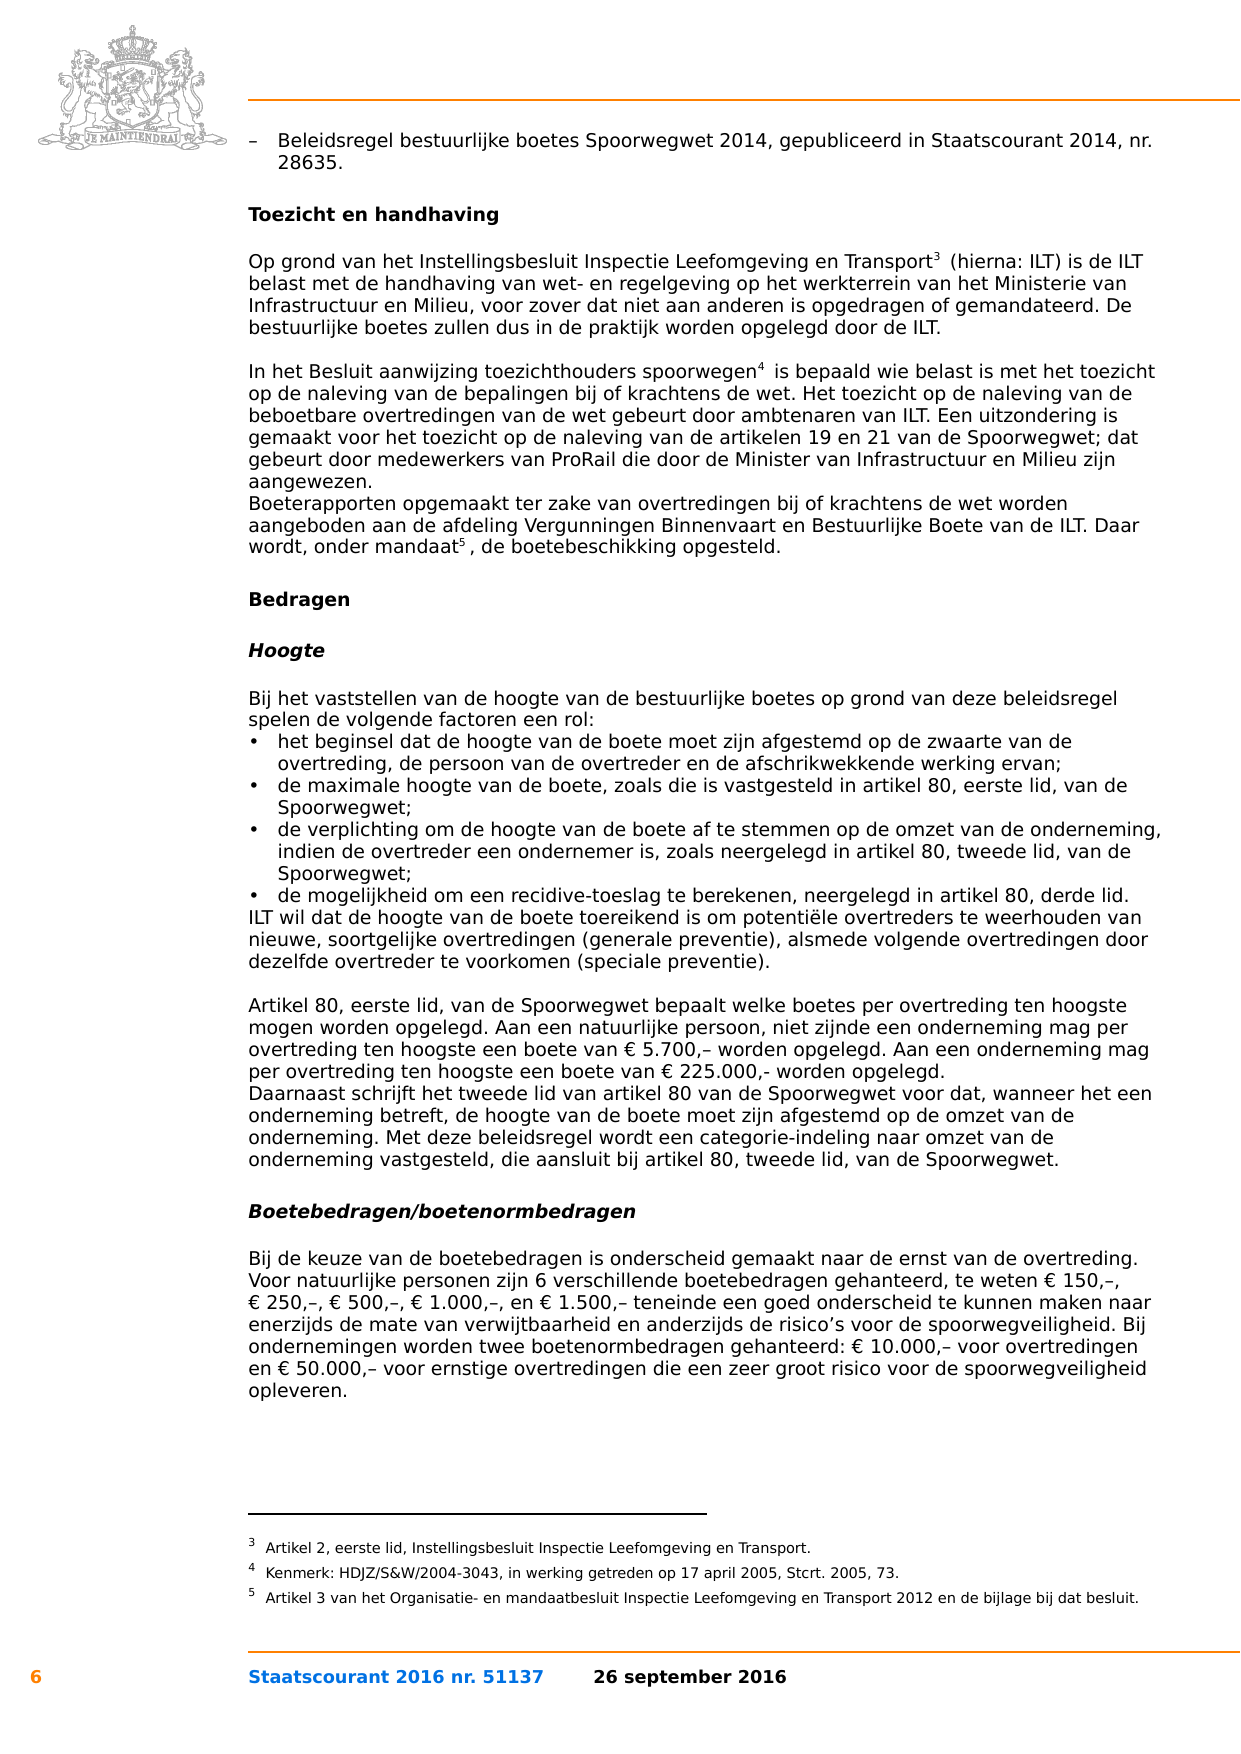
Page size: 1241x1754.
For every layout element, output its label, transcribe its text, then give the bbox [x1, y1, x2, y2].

text Bij de keuze van de boetebedragen is onderscheid gemaakt naar de ernst van de overtreding. Voor natuurlijke personen zijn 6 verschillende boetebedragen gehanteerd, te weten € 150,–, € 250,–, € 500,–, € 1.000,–, en € 1.500,– teneinde een goed onderscheid te kunnen maken naar enerzijds de mate van verwijtbaarheid en anderzijds de risico’s voor de spoorwegveiligheid. Bij ondernemingen worden twee boetenormbedragen gehanteerd: € 10.000,– voor overtredingen en € 50.000,– voor ernstige overtredingen die een zeer groot risico voor de spoorwegveiligheid opleveren. [248, 1248, 1163, 1402]
text • het beginsel dat de hoogte van de boete moet zijn afgestemd op de zwaarte van de overtreding, de persoon van de overtreder en de afschrikwekkende werking ervan; [248, 731, 1163, 775]
picture [38, 25, 227, 150]
text Daarnaast schrijft het tweede lid van artikel 80 van de Spoorwegwet voor dat, wanneer het een onderneming betreft, de hoogte van de boete moet zijn afgestemd op de omzet van de onderneming. Met deze beleidsregel wordt een categorie-indeling naar omzet van de onderneming vastgesteld, die aansluit bij artikel 80, tweede lid, van de Spoorwegwet. [248, 1083, 1163, 1171]
subtitle Toezicht en handhaving [248, 204, 1163, 226]
text Artikel 3 van het Organisatie- en mandaatbesluit Inspectie Leefomgeving en Transport 2012 en de bijlage bij dat besluit. [248, 1586, 1163, 1608]
text – Beleidsregel bestuurlijke boetes Spoorwegwet 2014, gepubliceerd in Staatscourant 2014, nr. 28635. [248, 130, 1163, 174]
text Artikel 2, eerste lid, Instellingsbesluit Inspectie Leefomgeving en Transport. [248, 1536, 1163, 1558]
subtitle Boetebedragen/boetenormbedragen [248, 1201, 1163, 1223]
text Op grond van het Instellingsbesluit Inspectie Leefomgeving en Transport (hierna: ILT) is de ILT belast met de handhaving van wet- en regelgeving op het werkterrein van het Ministerie van Infrastructuur en Milieu, voor zover dat niet aan anderen is opgedragen of gemandateerd. De bestuurlijke boetes zullen dus in de praktijk worden opgelegd door de ILT. [248, 251, 1163, 339]
text In het Besluit aanwijzing toezichthouders spoorwegen is bepaald wie belast is met het toezicht op de naleving van de bepalingen bij of krachtens de wet. Het toezicht op de naleving van de beboetbare overtredingen van de wet gebeurt door ambtenaren van ILT. Een uitzondering is gemaakt voor het toezicht op de naleving van de artikelen 19 en 21 van de Spoorwegwet; dat gebeurt door medewerkers van ProRail die door de Minister van Infrastructuur en Milieu zijn aangewezen. [248, 361, 1163, 492]
text ILT wil dat de hoogte van de boete toereikend is om potentiële overtreders te weerhouden van nieuwe, soortgelijke overtredingen (generale preventie), alsmede volgende overtredingen door dezelfde overtreder te voorkomen (speciale preventie). [248, 907, 1163, 973]
text Kenmerk: HDJZ/S&W/2004-3043, in werking getreden op 17 april 2005, Stcrt. 2005, 73. [248, 1561, 1163, 1583]
text Artikel 80, eerste lid, van de Spoorwegwet bepaalt welke boetes per overtreding ten hoogste mogen worden opgelegd. Aan een natuurlijke persoon, niet zijnde een onderneming mag per overtreding ten hoogste een boete van € 5.700,– worden opgelegd. Aan een onderneming mag per overtreding ten hoogste een boete van € 225.000,- worden opgelegd. [248, 995, 1163, 1083]
text • de mogelijkheid om een recidive-toeslag te berekenen, neergelegd in artikel 80, derde lid. [248, 885, 1163, 907]
text • de maximale hoogte van de boete, zoals die is vastgesteld in artikel 80, eerste lid, van de Spoorwegwet; [248, 775, 1163, 819]
text Bij het vaststellen van de hoogte van de bestuurlijke boetes op grond van deze beleidsregel spelen de volgende factoren een rol: [248, 687, 1163, 731]
subtitle Hoogte [248, 640, 1163, 662]
text • de verplichting om de hoogte van de boete af te stemmen op de omzet van de onderneming, indien de overtreder een ondernemer is, zoals neergelegd in artikel 80, tweede lid, van de Spoorwegwet; [248, 819, 1163, 885]
subtitle Bedragen [248, 588, 1163, 610]
text Boeterapporten opgemaakt ter zake van overtredingen bij of krachtens de wet worden aangeboden aan de afdeling Vergunningen Binnenvaart en Bestuurlijke Boete van de ILT. Daar wordt, onder mandaat, de boetebeschikking opgesteld. [248, 492, 1163, 558]
